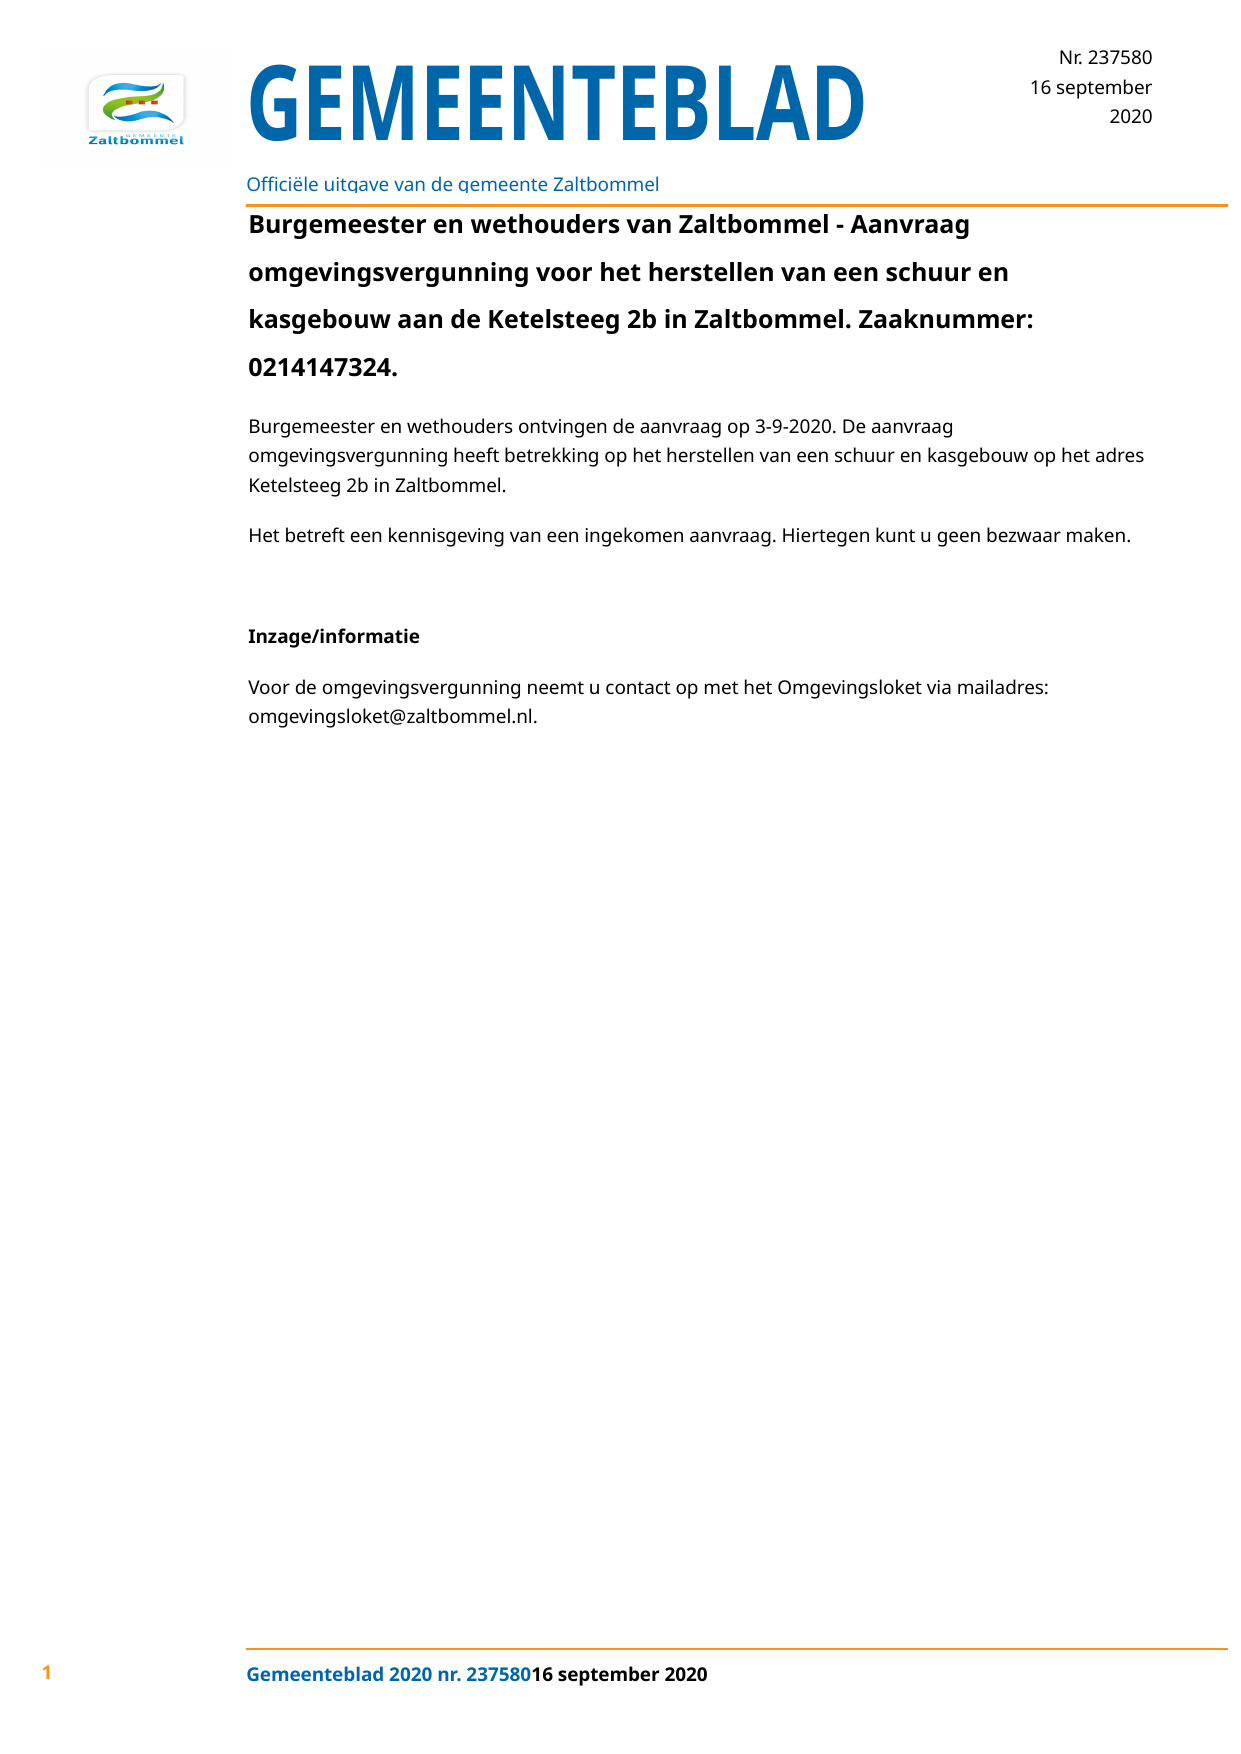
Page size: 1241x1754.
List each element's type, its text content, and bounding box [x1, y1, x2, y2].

text Burgemeester en wethouders ontvingen de aanvraag op 3-9-2020. De aanvraag omgevingsvergunning heeft betrekking op het herstellen van een schuur en kasgebouw op het adres Ketelsteeg 2b in Zaltbommel. [248, 413, 1152, 498]
text Inzage/informatie [248, 623, 1152, 649]
text Burgemeester en wethouders van Zaltbommel - Aanvraag omgevingsvergunning voor het herstellen van een schuur en kasgebouw aan de Ketelsteeg 2b in Zaltbommel. Zaaknummer: 0214147324. [248, 207, 1152, 384]
picture [41, 47, 231, 172]
text Het betreft een kennisgeving van een ingekomen aanvraag. Hiertegen kunt u geen bezwaar maken. [248, 523, 1152, 548]
text Voor de omgevingsvergunning neemt u contact op met het Omgevingsloket via mailadres: omgevingsloket@zaltbommel.nl. [248, 674, 1152, 729]
